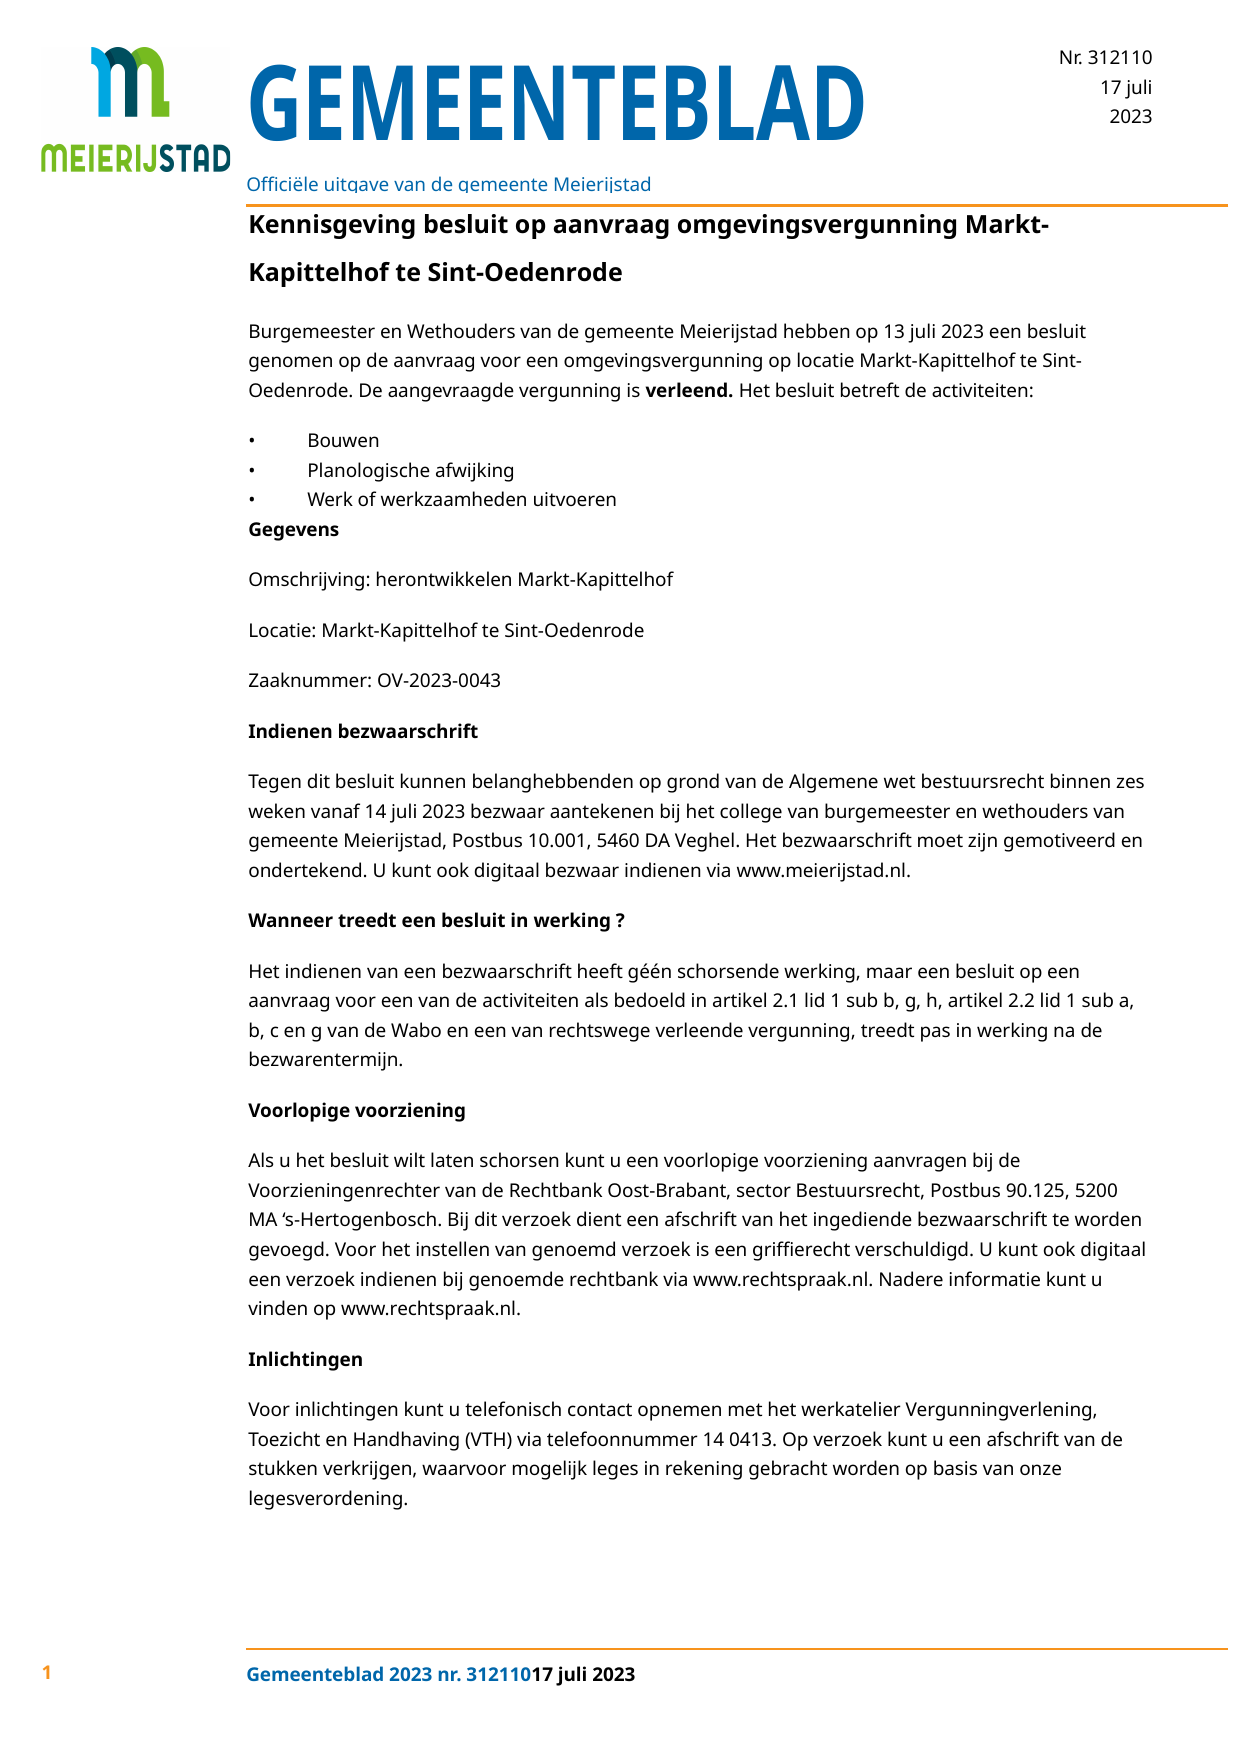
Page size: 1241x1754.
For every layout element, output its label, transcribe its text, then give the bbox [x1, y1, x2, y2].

text Omschrijving: herontwikkelen Markt-Kapittelhof [248, 567, 1152, 592]
text Het indienen van een bezwaarschrift heeft géén schorsende werking, maar een besluit op een aanvraag voor een van de activiteiten als bedoeld in artikel 2.1 lid 1 sub b, g, h, artikel 2.2 lid 1 sub a, b, c en g van de Wabo en een van rechtswege verleende vergunning, treedt pas in werking na de bezwarentermijn. [248, 958, 1152, 1072]
text Kennisgeving besluit op aanvraag omgevingsvergunning Markt-Kapittelhof te Sint-Oedenrode [248, 207, 1152, 288]
text Gegevens [248, 516, 1152, 542]
list Planologische afwijking [248, 457, 1152, 483]
text Burgemeester en Wethouders van de gemeente Meierijstad hebben op 13 juli 2023 een besluit genomen op de aanvraag voor een omgevingsvergunning op locatie Markt-Kapittelhof te Sint-Oedenrode. De aangevraagde vergunning is verleend. Het besluit betreft de activiteiten: [248, 318, 1152, 403]
text Als u het besluit wilt laten schorsen kunt u een voorlopige voorziening aanvragen bij de Voorzieningenrechter van de Rechtbank Oost-Brabant, sector Bestuursrecht, Postbus 90.125, 5200 MA ‘s-Hertogenbosch. Bij dit verzoek dient een afschrift van het ingediende bezwaarschrift te worden gevoegd. Voor het instellen van genoemd verzoek is een griffierecht verschuldigd. U kunt ook digitaal een verzoek indienen bij genoemde rechtbank via www.rechtspraak.nl. Nadere informatie kunt u vinden op www.rechtspraak.nl. [248, 1147, 1152, 1321]
text Indienen bezwaarschrift [248, 718, 1152, 744]
text Zaaknummer: OV-2023-0043 [248, 667, 1152, 693]
text Voor inlichtingen kunt u telefonisch contact opnemen met het werkatelier Vergunningverlening, Toezicht en Handhaving (VTH) via telefoonnummer 14 0413. Op verzoek kunt u een afschrift van de stukken verkrijgen, waarvoor mogelijk leges in rekening gebracht worden op basis van onze legesverordening. [248, 1396, 1152, 1511]
picture [41, 47, 231, 172]
text Locatie: Markt-Kapittelhof te Sint-Oedenrode [248, 617, 1152, 643]
text Wanneer treedt een besluit in werking ? [248, 907, 1152, 933]
text Inlichtingen [248, 1346, 1152, 1372]
list Bouwen [248, 427, 1152, 453]
list Werk of werkzaamheden uitvoeren [248, 487, 1152, 512]
text Voorlopige voorziening [248, 1097, 1152, 1123]
text Tegen dit besluit kunnen belanghebbenden op grond van de Algemene wet bestuursrecht binnen zes weken vanaf 14 juli 2023 bezwaar aantekenen bij het college van burgemeester en wethouders van gemeente Meierijstad, Postbus 10.001, 5460 DA Veghel. Het bezwaarschrift moet zijn gemotiveerd en ondertekend. U kunt ook digitaal bezwaar indienen via www.meierijstad.nl. [248, 768, 1152, 883]
